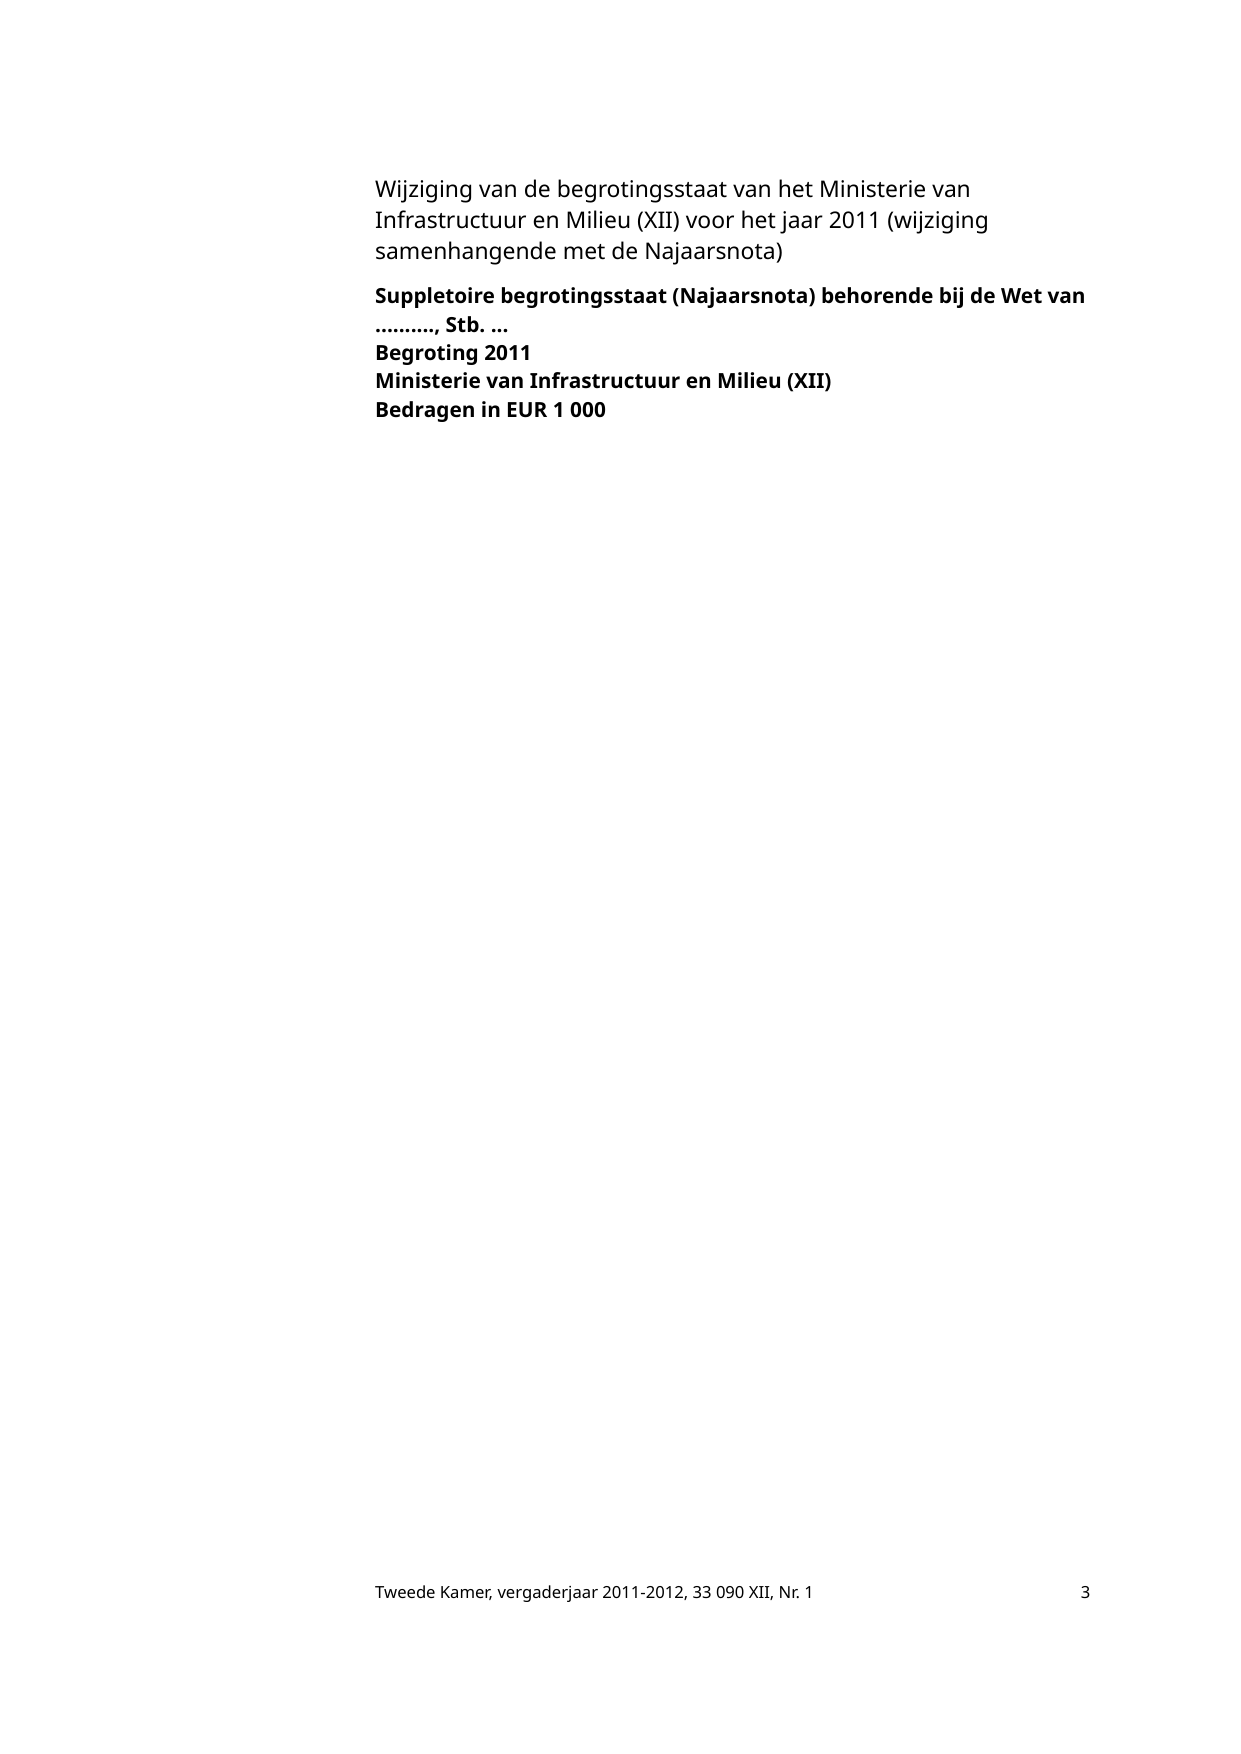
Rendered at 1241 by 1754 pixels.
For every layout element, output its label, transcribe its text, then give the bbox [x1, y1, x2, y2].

text Suppletoire begrotingsstaat (Najaarsnota) behorende bij de Wet van .........., Stb. ... [375, 281, 1090, 338]
text Bedragen in EUR 1 000 [375, 395, 1090, 423]
subtitle Wijziging van de begrotingsstaat van het Ministerie van Infrastructuur en Milieu (XII) voor het jaar 2011 (wijziging samenhangende met de Najaarsnota) [375, 172, 1090, 266]
text Ministerie van Infrastructuur en Milieu (XII) [375, 367, 1090, 395]
text Begroting 2011 [375, 338, 1090, 367]
